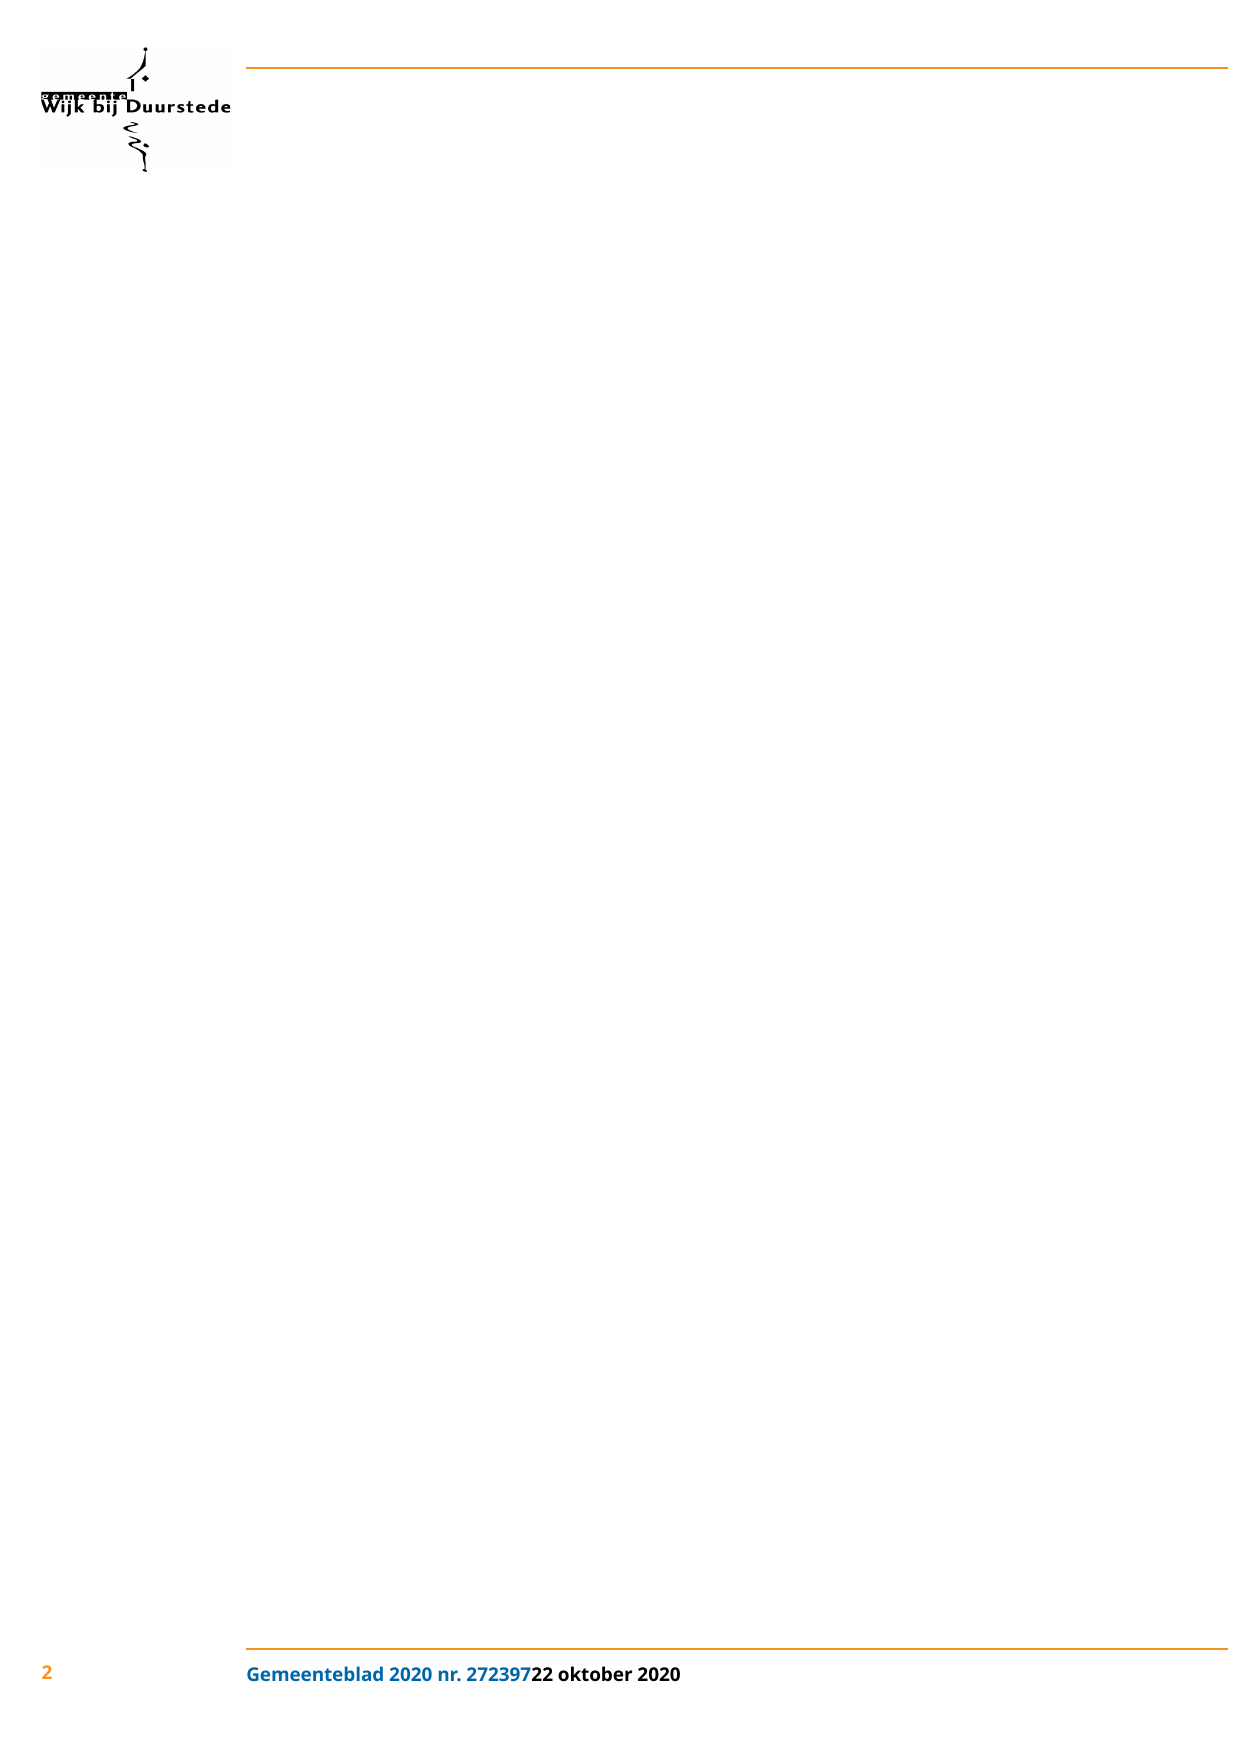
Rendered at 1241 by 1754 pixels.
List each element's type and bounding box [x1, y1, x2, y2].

picture [41, 47, 231, 172]
